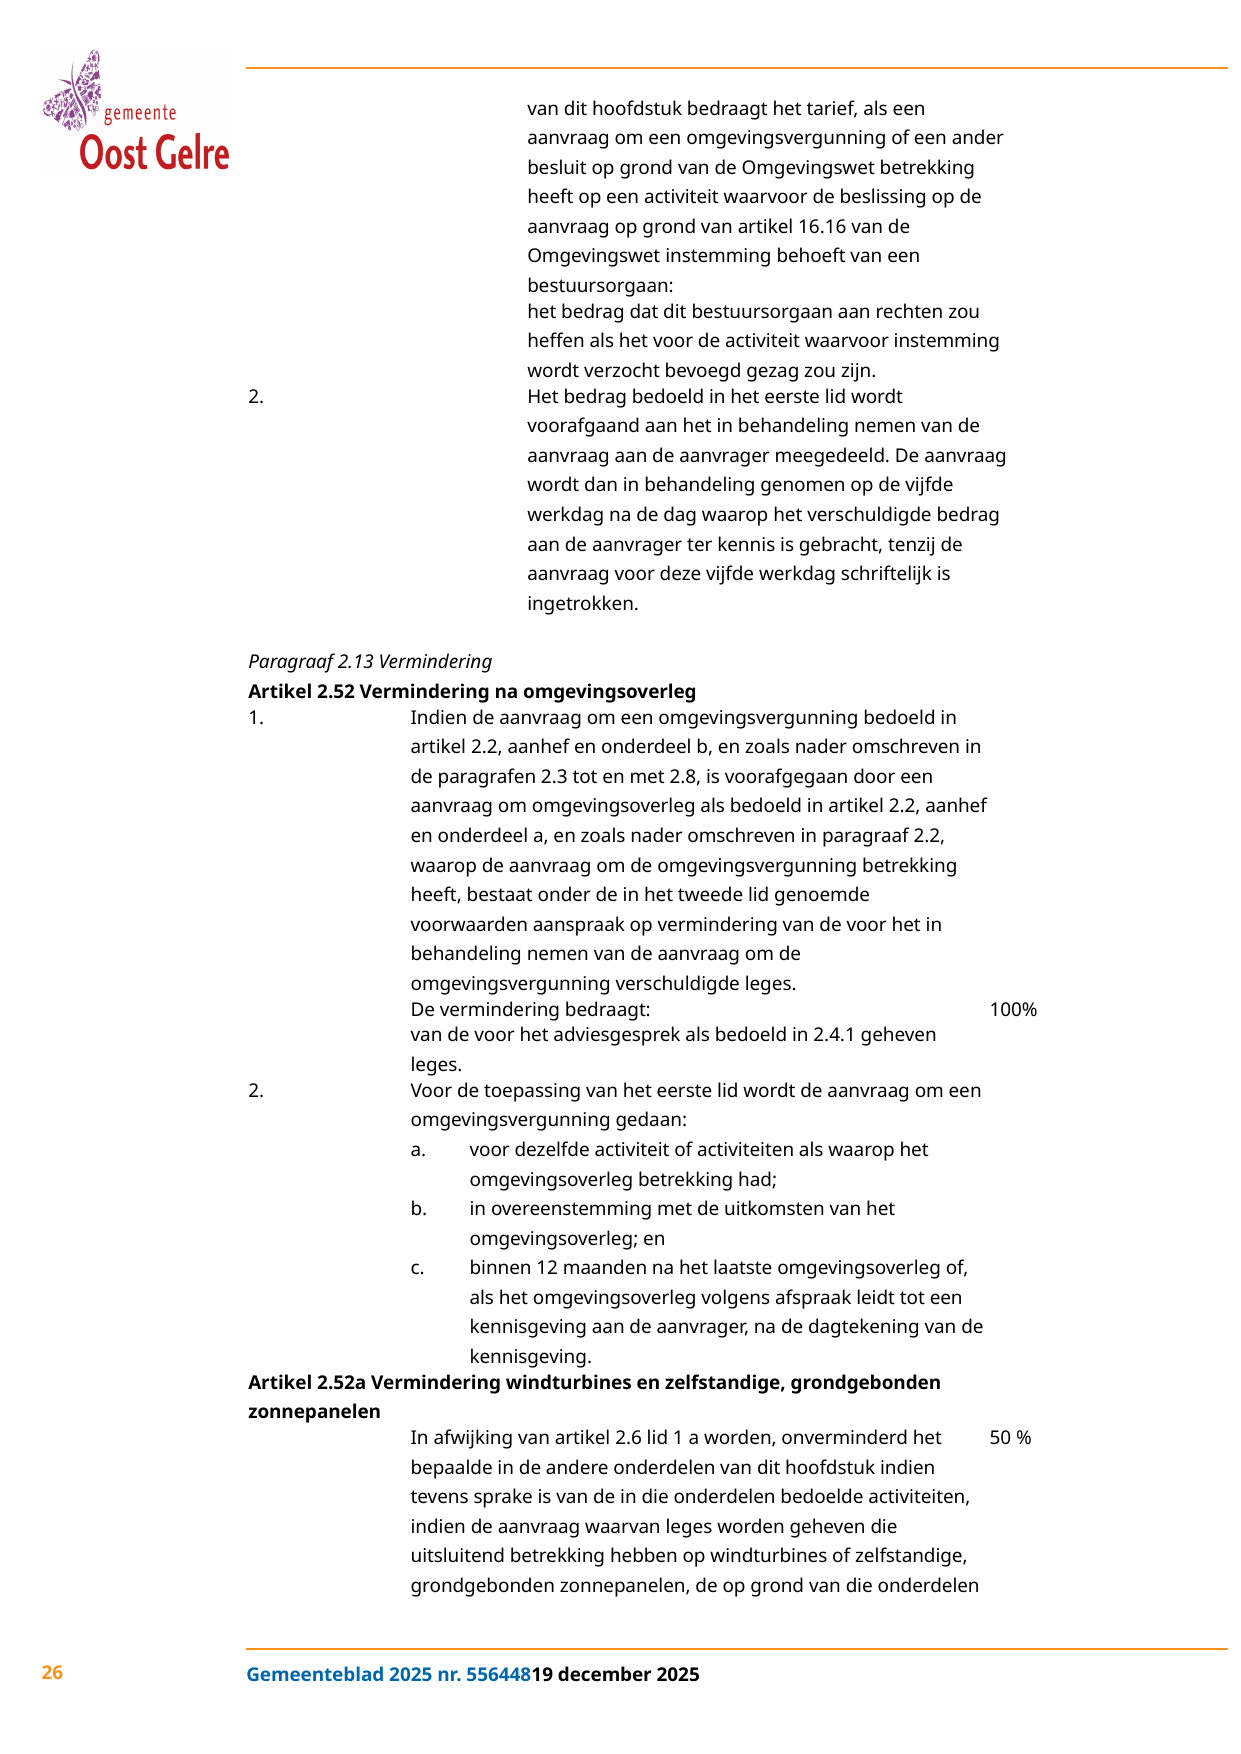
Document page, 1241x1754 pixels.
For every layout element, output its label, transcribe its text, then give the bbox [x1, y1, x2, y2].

table_cell [248, 996, 410, 1022]
table_cell 50 % [989, 1424, 1152, 1598]
table_cell Het bedrag bedoeld in het eerste lid wordt voorafgaand aan het in behandeling nemen van de aanvraag aan de aanvrager meegedeeld. De aanvraag wordt dan in behandeling genomen op de vijfde werkdag na de dag waarop het verschuldigde bedrag aan de aanvrager ter kennis is gebracht, tenzij de aanvraag voor deze vijfde werkdag schriftelijk is ingetrokken. [527, 383, 1012, 616]
table_cell het bedrag dat dit bestuursorgaan aan rechten zou heffen als het voor de activiteit waarvoor instemming wordt verzocht bevoegd gezag zou zijn. [527, 298, 1012, 383]
table_cell van de voor het adviesgesprek als bedoeld in 2.4.1 geheven leges. [410, 1022, 989, 1077]
table_cell Artikel 2.52a Vermindering windturbines en zelfstandige, grondgebonden zonnepanelen [248, 1369, 989, 1424]
table_cell [989, 1022, 1152, 1077]
table_cell [248, 1424, 410, 1598]
table_cell [1012, 298, 1152, 383]
table_cell De vermindering bedraagt: [410, 996, 989, 1022]
table_cell 2. [248, 1077, 410, 1369]
table_cell [1012, 383, 1152, 616]
table_header Artikel 2.52 Vermindering na omgevingsoverleg [248, 678, 989, 704]
table_cell Voor de toepassing van het eerste lid wordt de aanvraag om een omgevingsvergunning gedaan: voor dezelfde activiteit of activiteiten als waarop het omgevingsoverleg betrekking had; in overeenstemming met de uitkomsten van het omgevingsoverleg; en binnen 12 maanden na het laatste omgevingsoverleg of, als het omgevingsoverleg volgens afspraak leidt tot een kennisgeving aan de aanvrager, na de dagtekening van de kennisgeving. [410, 1077, 989, 1369]
table_cell In afwijking van artikel 2.6 lid 1 a worden, onverminderd het bepaalde in de andere onderdelen van dit hoofdstuk indien tevens sprake is van de in die onderdelen bedoelde activiteiten, indien de aanvraag waarvan leges worden geheven die uitsluitend betrekking hebben op windturbines of zelfstandige, grondgebonden zonnepanelen, de op grond van die onderdelen [410, 1424, 989, 1598]
table_header [989, 678, 1152, 704]
table_cell [248, 298, 527, 383]
table_cell [248, 1022, 410, 1077]
table_cell [989, 1369, 1152, 1424]
table_cell Indien de aanvraag om een omgevingsvergunning bedoeld in artikel 2.2, aanhef en onderdeel b, en zoals nader omschreven in de paragrafen 2.3 tot en met 2.8, is voorafgegaan door een aanvraag om omgevingsoverleg als bedoeld in artikel 2.2, aanhef en onderdeel a, en zoals nader omschreven in paragraaf 2.2, waarop de aanvraag om de omgevingsvergunning betrekking heeft, bestaat onder de in het tweede lid genoemde voorwaarden aanspraak op vermindering van de voor het in behandeling nemen van de aanvraag om de omgevingsvergunning verschuldigde leges. [410, 704, 989, 996]
picture [41, 47, 231, 172]
table_cell van dit hoofdstuk bedraagt het tarief, als een aanvraag om een omgevingsvergunning of een ander besluit op grond van de Omgevingswet betrekking heeft op een activiteit waarvoor de beslissing op de aanvraag op grond van artikel 16.16 van de Omgevingswet instemming behoeft van een bestuursorgaan: [527, 95, 1012, 298]
table_cell 100% [989, 996, 1152, 1022]
table_cell [989, 704, 1152, 996]
table_cell [248, 95, 527, 298]
table_cell 1. [248, 704, 410, 996]
table_cell [1012, 95, 1152, 298]
table_cell 2. [248, 383, 527, 616]
table_cell [989, 1077, 1152, 1369]
text Paragraaf 2.13 Vermindering [248, 648, 1152, 674]
